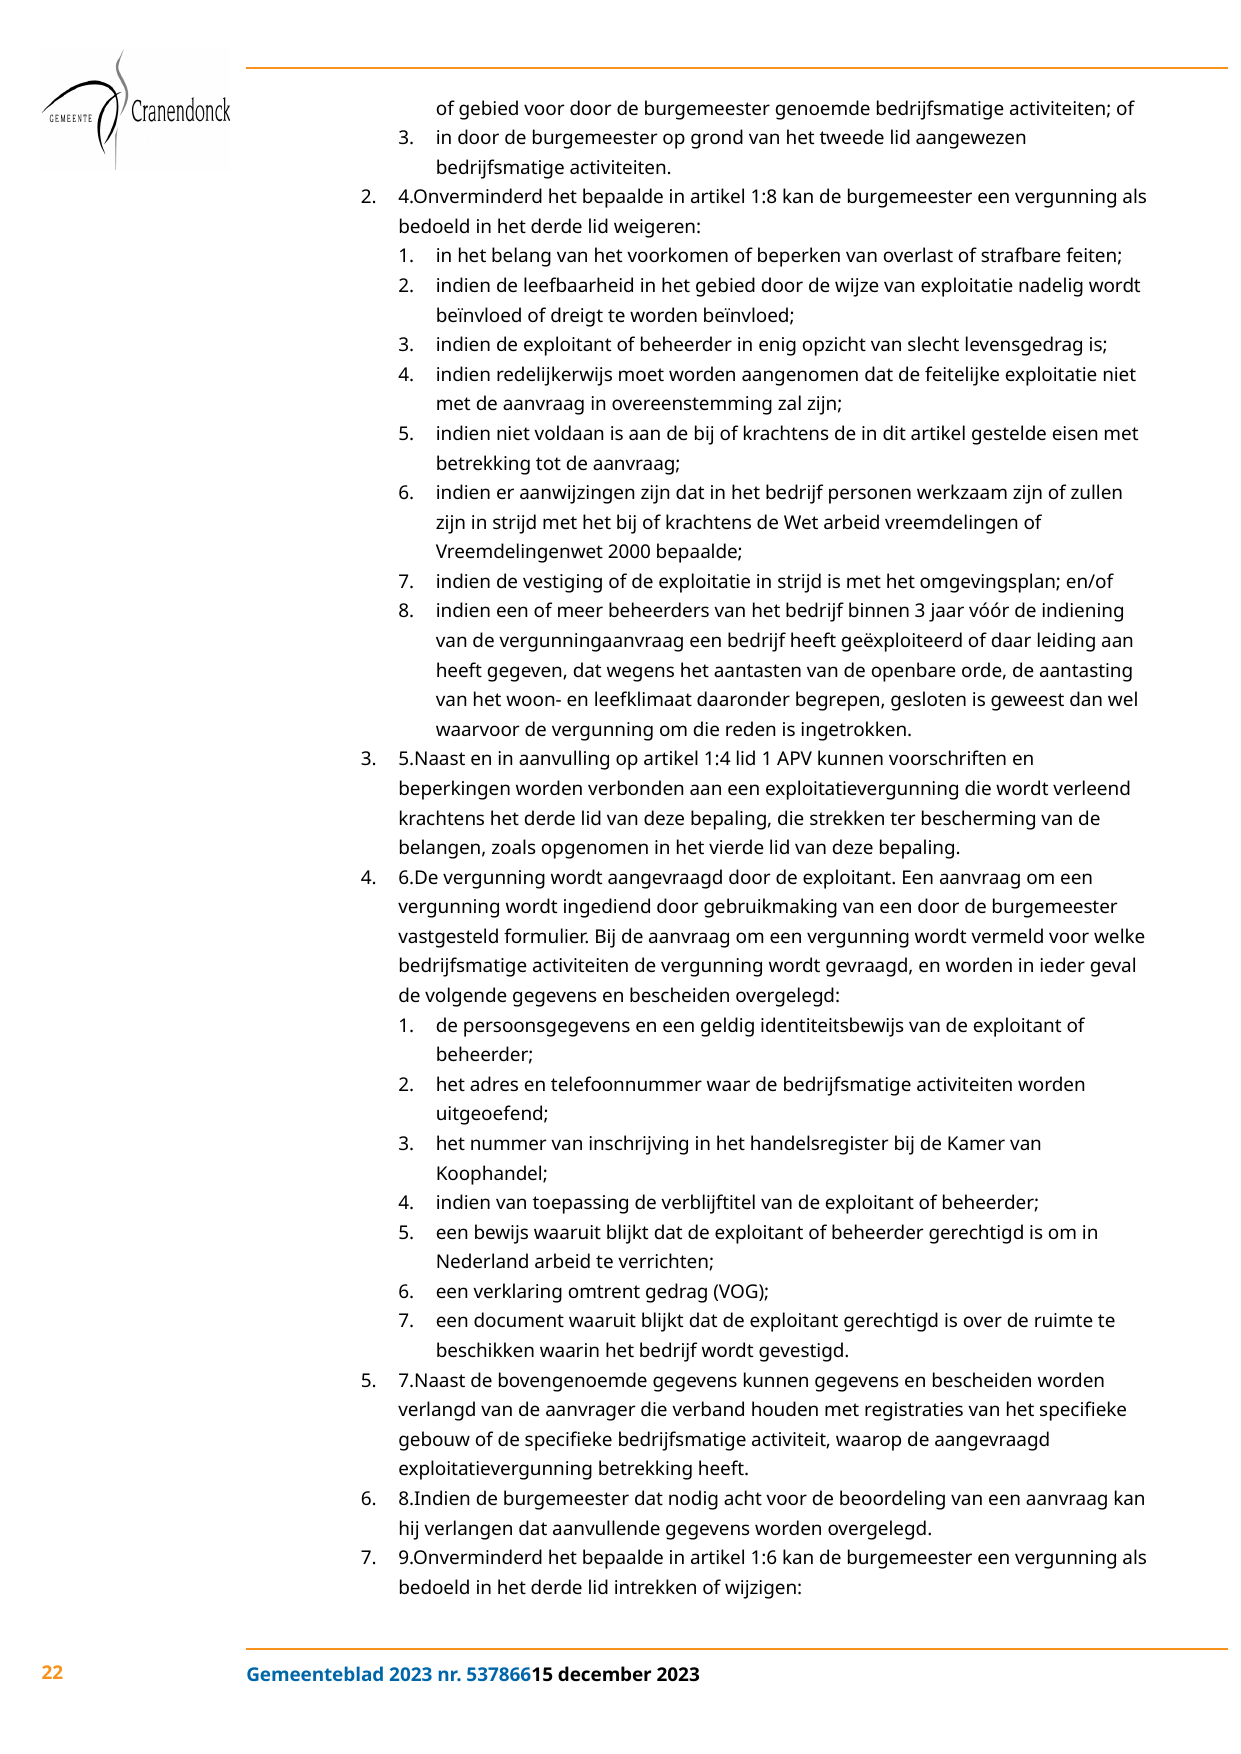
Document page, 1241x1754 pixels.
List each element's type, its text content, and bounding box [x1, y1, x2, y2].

list 8.Indien de burgemeester dat nodig acht voor de beoordeling van een aanvraag kan hij verlangen dat aanvullende gegevens worden overgelegd. [361, 1485, 1152, 1541]
list indien niet voldaan is aan de bij of krachtens de in dit artikel gestelde eisen met betrekking tot de aanvraag; [398, 420, 1152, 476]
list indien een of meer beheerders van het bedrijf binnen 3 jaar vóór de indiening van de vergunningaanvraag een bedrijf heeft geëxploiteerd of daar leiding aan heeft gegeven, dat wegens het aantasten van de openbare orde, de aantasting van het woon- en leefklimaat daaronder begrepen, gesloten is geweest dan wel waarvoor de vergunning om die reden is ingetrokken. [398, 598, 1152, 742]
list het adres en telefoonnummer waar de bedrijfsmatige activiteiten worden uitgeoefend; [398, 1071, 1152, 1126]
list indien de exploitant of beheerder in enig opzicht van slecht levensgedrag is; [398, 331, 1152, 357]
list een document waaruit blijkt dat de exploitant gerechtigd is over de ruimte te beschikken waarin het bedrijf wordt gevestigd. [398, 1308, 1152, 1363]
picture [41, 47, 231, 172]
list of gebied voor door de burgemeester genoemde bedrijfsmatige activiteiten; of [398, 95, 1152, 121]
list de persoonsgegevens en een geldig identiteitsbewijs van de exploitant of beheerder; [398, 1012, 1152, 1067]
list 4.Onverminderd het bepaalde in artikel 1:8 kan de burgemeester een vergunning als bedoeld in het derde lid weigeren: [361, 183, 1152, 239]
list indien redelijkerwijs moet worden aangenomen dat de feitelijke exploitatie niet met de aanvraag in overeenstemming zal zijn; [398, 361, 1152, 416]
list indien van toepassing de verblijftitel van de exploitant of beheerder; [398, 1189, 1152, 1215]
list indien de leefbaarheid in het gebied door de wijze van exploitatie nadelig wordt beïnvloed of dreigt te worden beïnvloed; [398, 272, 1152, 328]
list in door de burgemeester op grond van het tweede lid aangewezen bedrijfsmatige activiteiten. [398, 124, 1152, 180]
list 6.De vergunning wordt aangevraagd door de exploitant. Een aanvraag om een vergunning wordt ingediend door gebruikmaking van een door de burgemeester vastgesteld formulier. Bij de aanvraag om een vergunning wordt vermeld voor welke bedrijfsmatige activiteiten de vergunning wordt gevraagd, en worden in ieder geval de volgende gegevens en bescheiden overgelegd: [361, 864, 1152, 1008]
list een verklaring omtrent gedrag (VOG); [398, 1278, 1152, 1304]
list 5.Naast en in aanvulling op artikel 1:4 lid 1 APV kunnen voorschriften en beperkingen worden verbonden aan een exploitatievergunning die wordt verleend krachtens het derde lid van deze bepaling, die strekken ter bescherming van de belangen, zoals opgenomen in het vierde lid van deze bepaling. [361, 746, 1152, 860]
list een bewijs waaruit blijkt dat de exploitant of beheerder gerechtigd is om in Nederland arbeid te verrichten; [398, 1219, 1152, 1274]
list indien de vestiging of de exploitatie in strijd is met het omgevingsplan; en/of [398, 568, 1152, 594]
list 9.Onverminderd het bepaalde in artikel 1:6 kan de burgemeester een vergunning als bedoeld in het derde lid intrekken of wijzigen: [361, 1544, 1152, 1600]
list 7.Naast de bovengenoemde gegevens kunnen gegevens en bescheiden worden verlangd van de aanvrager die verband houden met registraties van het specifieke gebouw of de specifieke bedrijfsmatige activiteit, waarop de aangevraagd exploitatievergunning betrekking heeft. [361, 1367, 1152, 1481]
list het nummer van inschrijving in het handelsregister bij de Kamer van Koophandel; [398, 1130, 1152, 1186]
list indien er aanwijzingen zijn dat in het bedrijf personen werkzaam zijn of zullen zijn in strijd met het bij of krachtens de Wet arbeid vreemdelingen of Vreemdelingenwet 2000 bepaalde; [398, 479, 1152, 564]
list in het belang van het voorkomen of beperken van overlast of strafbare feiten; [398, 243, 1152, 268]
